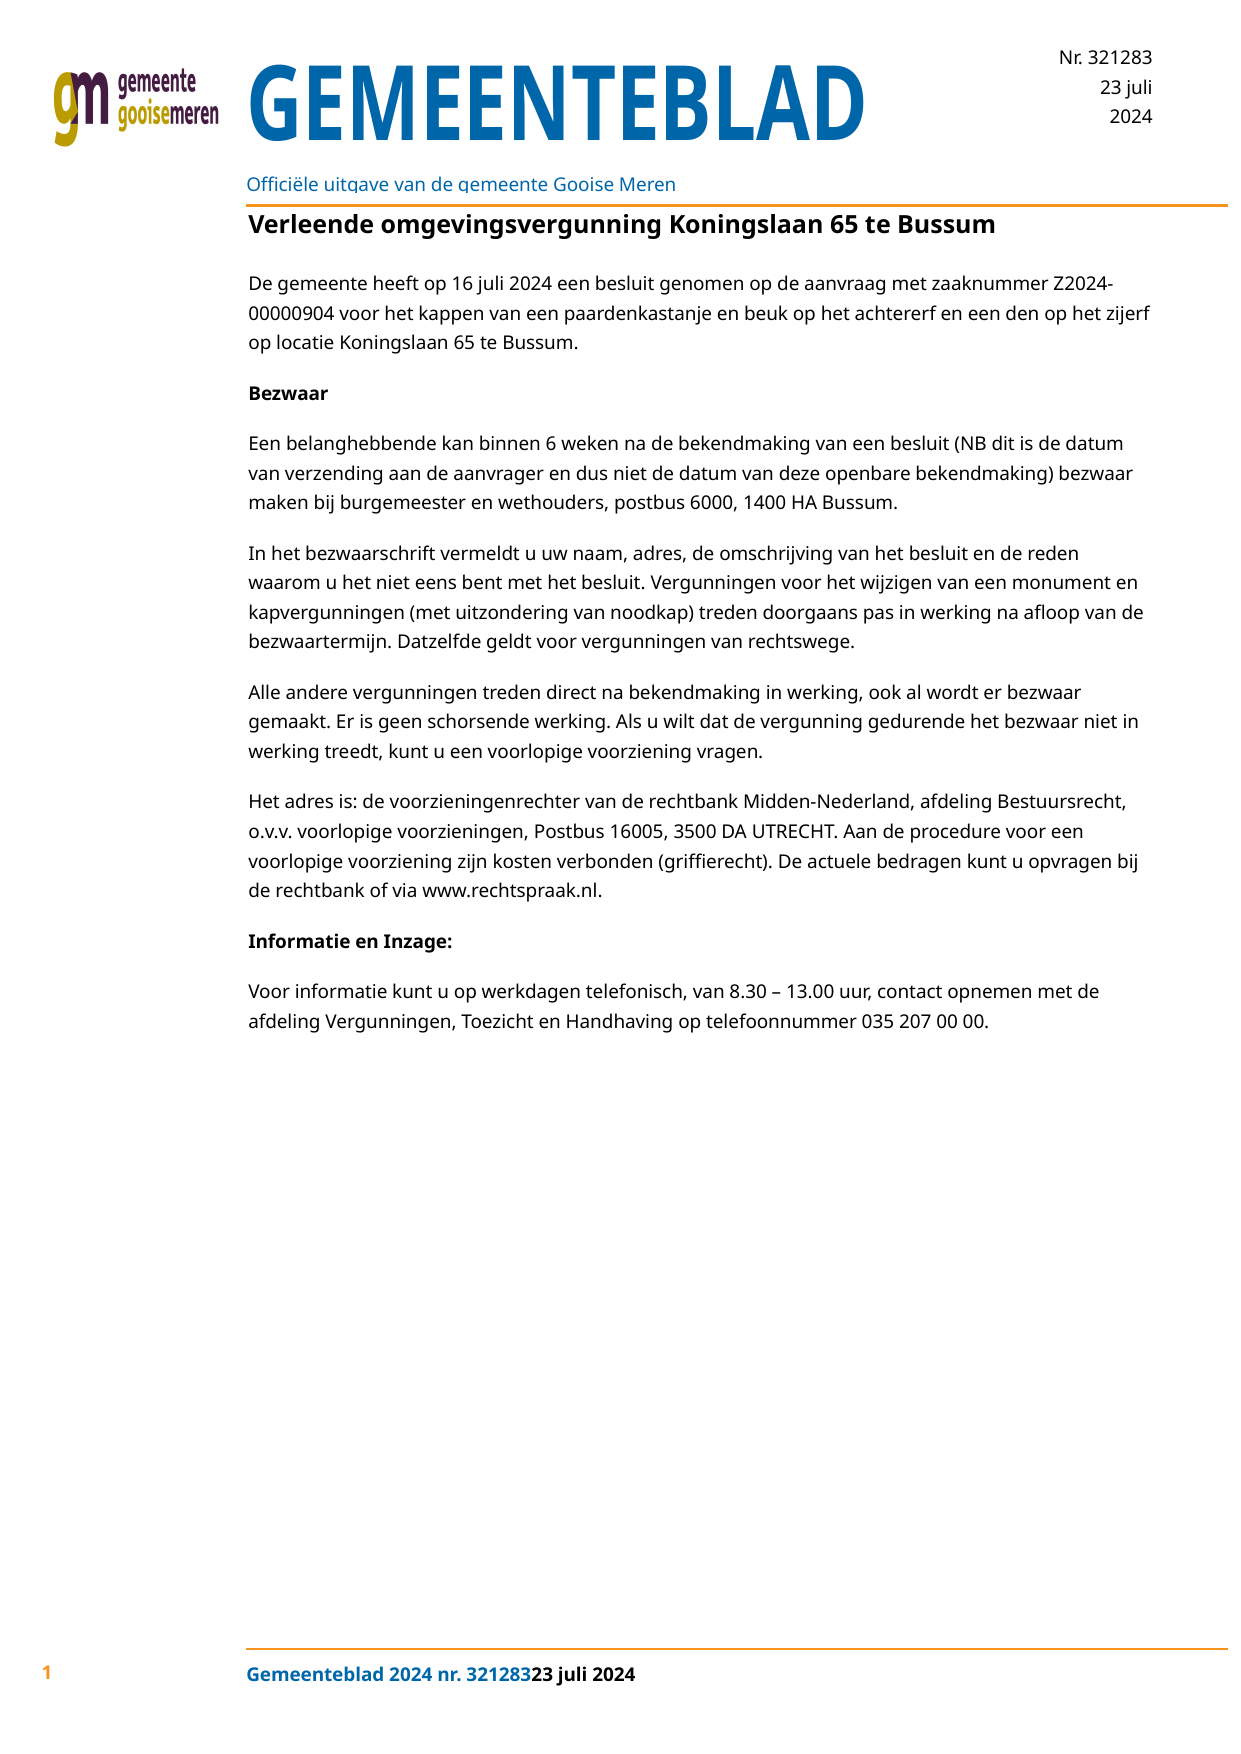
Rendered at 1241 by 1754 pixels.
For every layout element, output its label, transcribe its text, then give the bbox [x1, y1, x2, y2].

text Verleende omgevingsvergunning Koningslaan 65 te Bussum [248, 207, 1152, 241]
text In het bezwaarschrift vermeldt u uw naam, adres, de omschrijving van het besluit en de reden waarom u het niet eens bent met het besluit. Vergunningen voor het wijzigen van een monument en kapvergunningen (met uitzondering van noodkap) treden doorgaans pas in werking na afloop van de bezwaartermijn. Datzelfde geldt voor vergunningen van rechtswege. [248, 540, 1152, 654]
text Bezwaar [248, 380, 1152, 406]
text Voor informatie kunt u op werkdagen telefonisch, van 8.30 – 13.00 uur, contact opnemen met de afdeling Vergunningen, Toezicht en Handhaving op telefoonnummer 035 207 00 00. [248, 978, 1152, 1033]
text De gemeente heeft op 16 juli 2024 een besluit genomen op de aanvraag met zaaknummer Z2024-00000904 voor het kappen van een paardenkastanje en beuk op het achtererf en een den op het zijerf op locatie Koningslaan 65 te Bussum. [248, 270, 1152, 355]
text Alle andere vergunningen treden direct na bekendmaking in werking, ook al wordt er bezwaar gemaakt. Er is geen schorsende werking. Als u wilt dat de vergunning gedurende het bezwaar niet in werking treedt, kunt u een voorlopige voorziening vragen. [248, 679, 1152, 764]
text Het adres is: de voorzieningenrechter van de rechtbank Midden-Nederland, afdeling Bestuursrecht, o.v.v. voorlopige voorzieningen, Postbus 16005, 3500 DA UTRECHT. Aan de procedure voor een voorlopige voorziening zijn kosten verbonden (griffierecht). De actuele bedragen kunt u opvragen bij de rechtbank of via www.rechtspraak.nl. [248, 789, 1152, 903]
text Een belanghebbende kan binnen 6 weken na de bekendmaking van een besluit (NB dit is de datum van verzending aan de aanvrager en dus niet de datum van deze openbare bekendmaking) bezwaar maken bij burgemeester en wethouders, postbus 6000, 1400 HA Bussum. [248, 430, 1152, 515]
picture [41, 47, 231, 172]
text Informatie en Inzage: [248, 928, 1152, 953]
